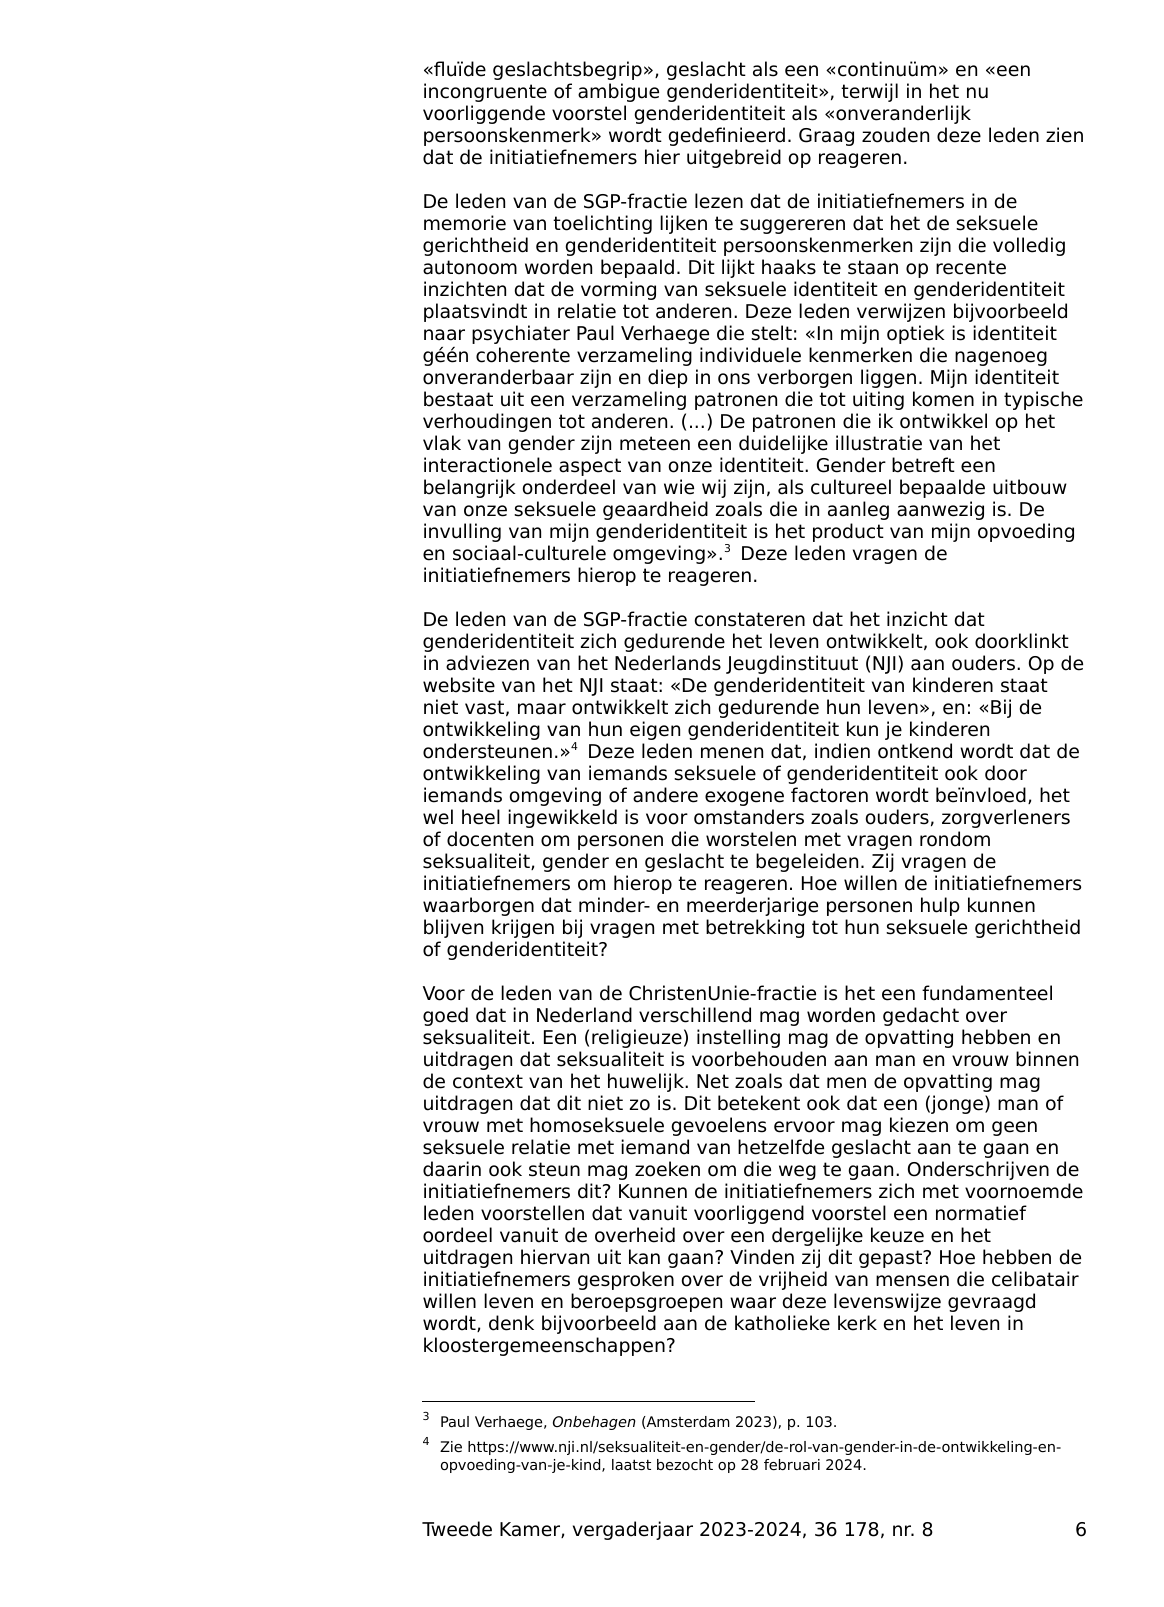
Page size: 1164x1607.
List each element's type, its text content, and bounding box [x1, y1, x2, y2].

text Paul Verhaege, Onbehagen (Amsterdam 2023), p. 103. [422, 1410, 1087, 1432]
text «fluïde geslachtsbegrip», geslacht als een «continuüm» en «een incongruente of ambigue genderidentiteit», terwijl in het nu voorliggende voorstel genderidentiteit als «onveranderlijk persoonskenmerk» wordt gedefinieerd. Graag zouden deze leden zien dat de initiatiefnemers hier uitgebreid op reageren. [422, 59, 1087, 169]
text De leden van de SGP-fractie constateren dat het inzicht dat genderidentiteit zich gedurende het leven ontwikkelt, ook doorklinkt in adviezen van het Nederlands Jeugdinstituut (NJI) aan ouders. Op de website van het NJI staat: «De genderidentiteit van kinderen staat niet vast, maar ontwikkelt zich gedurende hun leven», en: «Bij de ontwikkeling van hun eigen genderidentiteit kun je kinderen ondersteunen.» Deze leden menen dat, indien ontkend wordt dat de ontwikkeling van iemands seksuele of genderidentiteit ook door iemands omgeving of andere exogene factoren wordt beïnvloed, het wel heel ingewikkeld is voor omstanders zoals ouders, zorgverleners of docenten om personen die worstelen met vragen rondom seksualiteit, gender en geslacht te begeleiden. Zij vragen de initiatiefnemers om hierop te reageren. Hoe willen de initiatiefnemers waarborgen dat minder- en meerderjarige personen hulp kunnen blijven krijgen bij vragen met betrekking tot hun seksuele gerichtheid of genderidentiteit? [422, 609, 1087, 961]
text Voor de leden van de ChristenUnie-fractie is het een fundamenteel goed dat in Nederland verschillend mag worden gedacht over seksualiteit. Een (religieuze) instelling mag de opvatting hebben en uitdragen dat seksualiteit is voorbehouden aan man en vrouw binnen de context van het huwelijk. Net zoals dat men de opvatting mag uitdragen dat dit niet zo is. Dit betekent ook dat een (jonge) man of vrouw met homoseksuele gevoelens ervoor mag kiezen om geen seksuele relatie met iemand van hetzelfde geslacht aan te gaan en daarin ook steun mag zoeken om die weg te gaan. Onderschrijven de initiatiefnemers dit? Kunnen de initiatiefnemers zich met voornoemde leden voorstellen dat vanuit voorliggend voorstel een normatief oordeel vanuit de overheid over een dergelijke keuze en het uitdragen hiervan uit kan gaan? Vinden zij dit gepast? Hoe hebben de initiatiefnemers gesproken over de vrijheid van mensen die celibatair willen leven en beroepsgroepen waar deze levenswijze gevraagd wordt, denk bijvoorbeeld aan de katholieke kerk en het leven in kloostergemeenschappen? [422, 983, 1087, 1356]
text De leden van de SGP-fractie lezen dat de initiatiefnemers in de memorie van toelichting lijken te suggereren dat het de seksuele gerichtheid en genderidentiteit persoonskenmerken zijn die volledig autonoom worden bepaald. Dit lijkt haaks te staan op recente inzichten dat de vorming van seksuele identiteit en genderidentiteit plaatsvindt in relatie tot anderen. Deze leden verwijzen bijvoorbeeld naar psychiater Paul Verhaege die stelt: «In mijn optiek is identiteit géén coherente verzameling individuele kenmerken die nagenoeg onveranderbaar zijn en diep in ons verborgen liggen. Mijn identiteit bestaat uit een verzameling patronen die tot uiting komen in typische verhoudingen tot anderen. (...) De patronen die ik ontwikkel op het vlak van gender zijn meteen een duidelijke illustratie van het interactionele aspect van onze identiteit. Gender betreft een belangrijk onderdeel van wie wij zijn, als cultureel bepaalde uitbouw van onze seksuele geaardheid zoals die in aanleg aanwezig is. De invulling van mijn genderidentiteit is het product van mijn opvoeding en sociaal-culturele omgeving». Deze leden vragen de initiatiefnemers hierop te reageren. [422, 191, 1087, 587]
text Zie https://www.nji.nl/seksualiteit-en-gender/de-rol-van-gender-in-de-ontwikkeling-en-opvoeding-van-je-kind, laatst bezocht op 28 februari 2024. [422, 1435, 1087, 1474]
